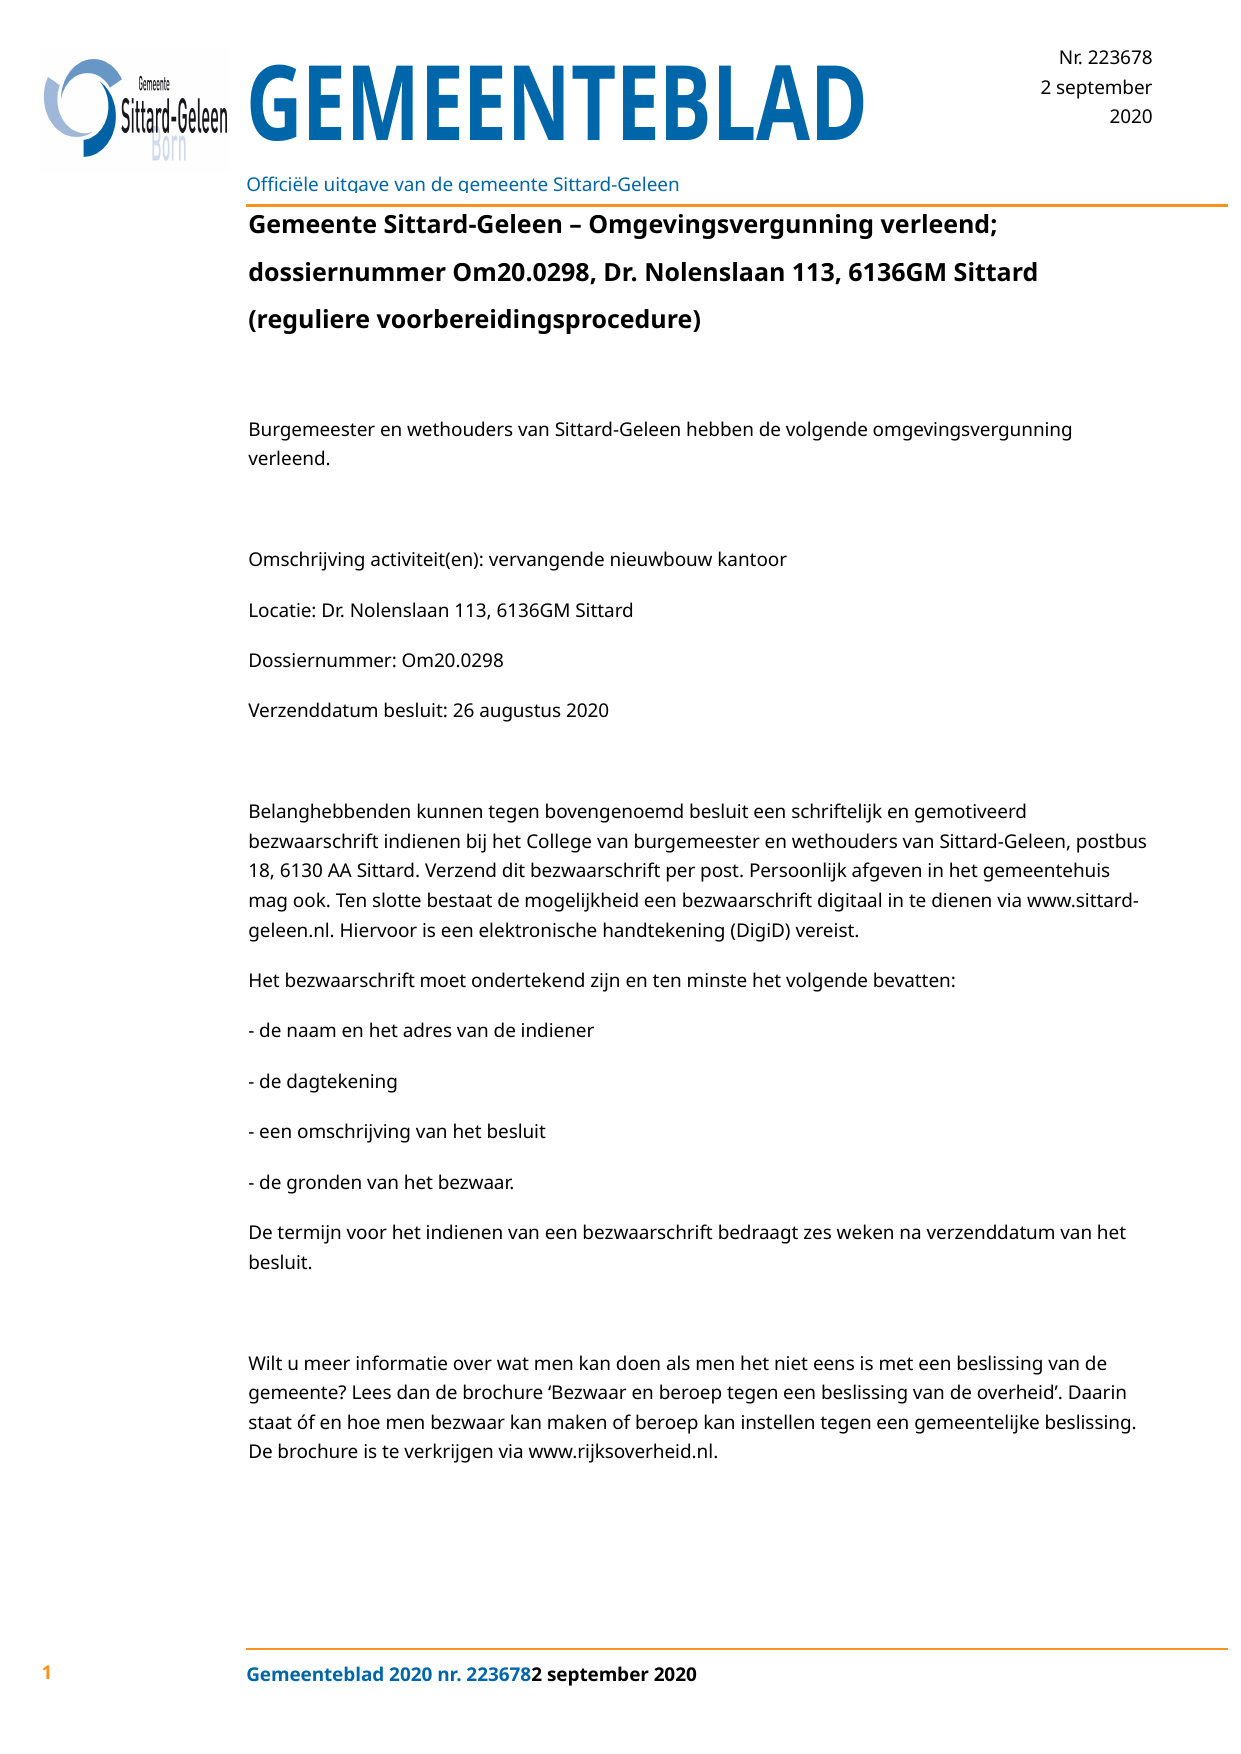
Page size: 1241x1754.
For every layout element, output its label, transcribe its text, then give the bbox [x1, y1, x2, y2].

text - de dagtekening [248, 1068, 1152, 1094]
picture [41, 47, 231, 172]
text Belanghebbenden kunnen tegen bovengenoemd besluit een schriftelijk en gemotiveerd bezwaarschrift indienen bij het College van burgemeester en wethouders van Sittard-Geleen, postbus 18, 6130 AA Sittard. Verzend dit bezwaarschrift per post. Persoonlijk afgeven in het gemeentehuis mag ook. Ten slotte bestaat de mogelijkheid een bezwaarschrift digitaal in te dienen via www.sittard-geleen.nl. Hiervoor is een elektronische handtekening (DigiD) vereist. [248, 798, 1152, 942]
text Omschrijving activiteit(en): vervangende nieuwbouw kantoor [248, 546, 1152, 572]
text De termijn voor het indienen van een bezwaarschrift bedraagt zes weken na verzenddatum van het besluit. [248, 1219, 1152, 1274]
text Verzenddatum besluit: 26 augustus 2020 [248, 698, 1152, 723]
text Locatie: Dr. Nolenslaan 113, 6136GM Sittard [248, 597, 1152, 622]
text Dossiernummer: Om20.0298 [248, 647, 1152, 673]
text - een omschrijving van het besluit [248, 1118, 1152, 1144]
text Gemeente Sittard-Geleen – Omgevingsvergunning verleend; dossiernummer Om20.0298, Dr. Nolenslaan 113, 6136GM Sittard (reguliere voorbereidingsprocedure) [248, 207, 1152, 336]
text Burgemeester en wethouders van Sittard-Geleen hebben de volgende omgevingsvergunning verleend. [248, 416, 1152, 471]
text - de naam en het adres van de indiener [248, 1018, 1152, 1043]
text - de gronden van het bezwaar. [248, 1169, 1152, 1194]
text Het bezwaarschrift moet ondertekend zijn en ten minste het volgende bevatten: [248, 967, 1152, 993]
text Wilt u meer informatie over wat men kan doen als men het niet eens is met een beslissing van de gemeente? Lees dan de brochure ‘Bezwaar en beroep tegen een beslissing van de overheid’. Daarin staat óf en hoe men bezwaar kan maken of beroep kan instellen tegen een gemeentelijke beslissing. De brochure is te verkrijgen via www.rijksoverheid.nl. [248, 1350, 1152, 1464]
